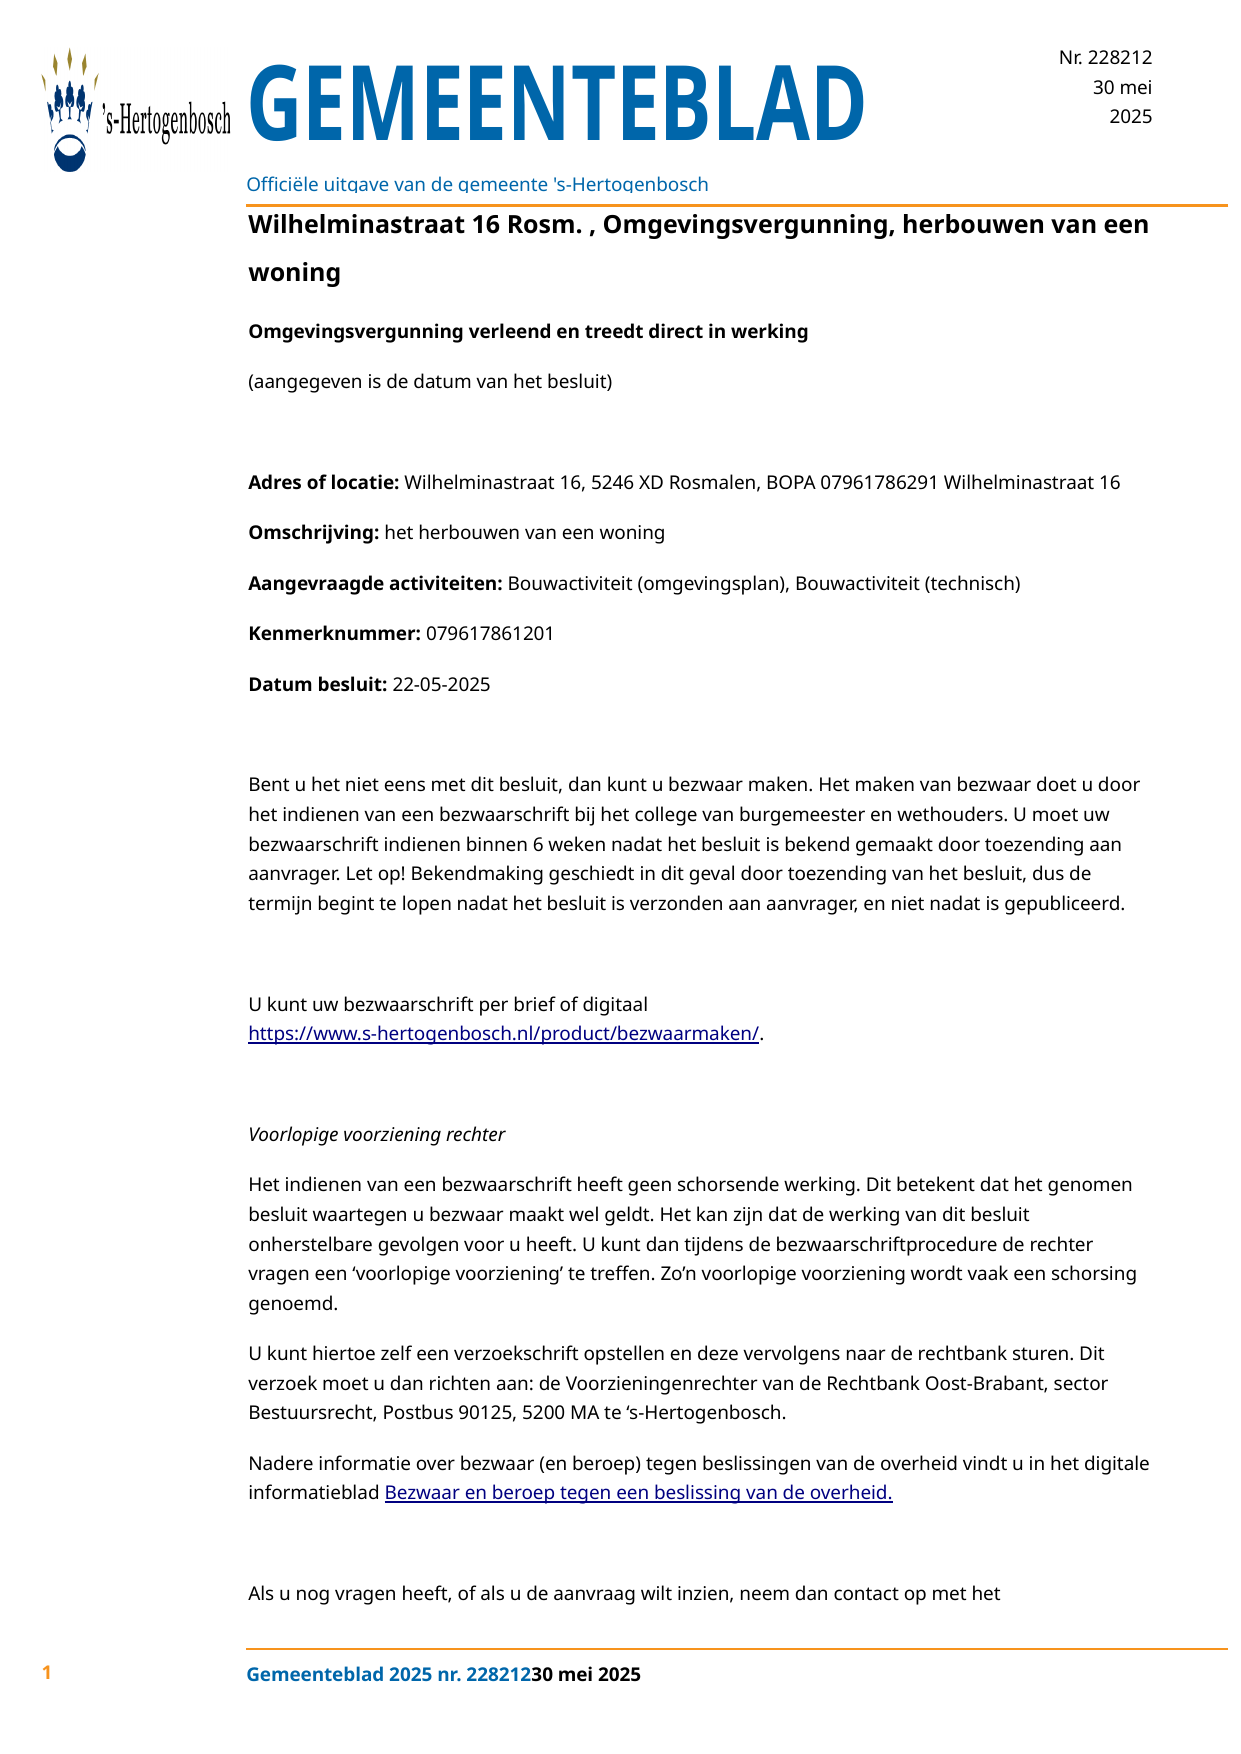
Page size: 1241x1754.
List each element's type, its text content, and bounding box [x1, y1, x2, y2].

text Als u nog vragen heeft, of als u de aanvraag wilt inzien, neem dan contact op met het [248, 1580, 1152, 1606]
text Nadere informatie over bezwaar (en beroep) tegen beslissingen van de overheid vindt u in het digitale informatieblad Bezwaar en beroep tegen een beslissing van de overheid. [248, 1450, 1152, 1505]
picture [41, 47, 231, 172]
text Omschrijving: het herbouwen van een woning [248, 519, 1152, 545]
text U kunt uw bezwaarschrift per brief of digitaal https://www.s-hertogenbosch.nl/product/bezwaarmaken/. [248, 991, 1152, 1046]
text Voorlopige voorziening rechter [248, 1121, 1152, 1147]
text Datum besluit: 22-05-2025 [248, 671, 1152, 697]
text Wilhelminastraat 16 Rosm. , Omgevingsvergunning, herbouwen van een woning [248, 207, 1152, 288]
text Het indienen van een bezwaarschrift heeft geen schorsende werking. Dit betekent dat het genomen besluit waartegen u bezwaar maakt wel geldt. Het kan zijn dat de werking van dit besluit onherstelbare gevolgen voor u heeft. U kunt dan tijdens de bezwaarschriftprocedure de rechter vragen een ‘voorlopige voorziening’ te treffen. Zo’n voorlopige voorziening wordt vaak een schorsing genoemd. [248, 1172, 1152, 1316]
text Kenmerknummer: 079617861201 [248, 620, 1152, 646]
text Omgevingsvergunning verleend en treedt direct in werking [248, 318, 1152, 344]
text Aangevraagde activiteiten: Bouwactiviteit (omgevingsplan), Bouwactiviteit (technisch) [248, 570, 1152, 596]
text Bent u het niet eens met dit besluit, dan kunt u bezwaar maken. Het maken van bezwaar doet u door het indienen van een bezwaarschrift bij het college van burgemeester en wethouders. U moet uw bezwaarschrift indienen binnen 6 weken nadat het besluit is bekend gemaakt door toezending aan aanvrager. Let op! Bekendmaking geschiedt in dit geval door toezending van het besluit, dus de termijn begint te lopen nadat het besluit is verzonden aan aanvrager, en niet nadat is gepubliceerd. [248, 772, 1152, 916]
text U kunt hiertoe zelf een verzoekschrift opstellen en deze vervolgens naar de rechtbank sturen. Dit verzoek moet u dan richten aan: de Voorzieningenrechter van de Rechtbank Oost-Brabant, sector Bestuursrecht, Postbus 90125, 5200 MA te ‘s-Hertogenbosch. [248, 1340, 1152, 1425]
text Adres of locatie: Wilhelminastraat 16, 5246 XD Rosmalen, BOPA 07961786291 Wilhelminastraat 16 [248, 469, 1152, 495]
text (aangegeven is de datum van het besluit) [248, 368, 1152, 394]
